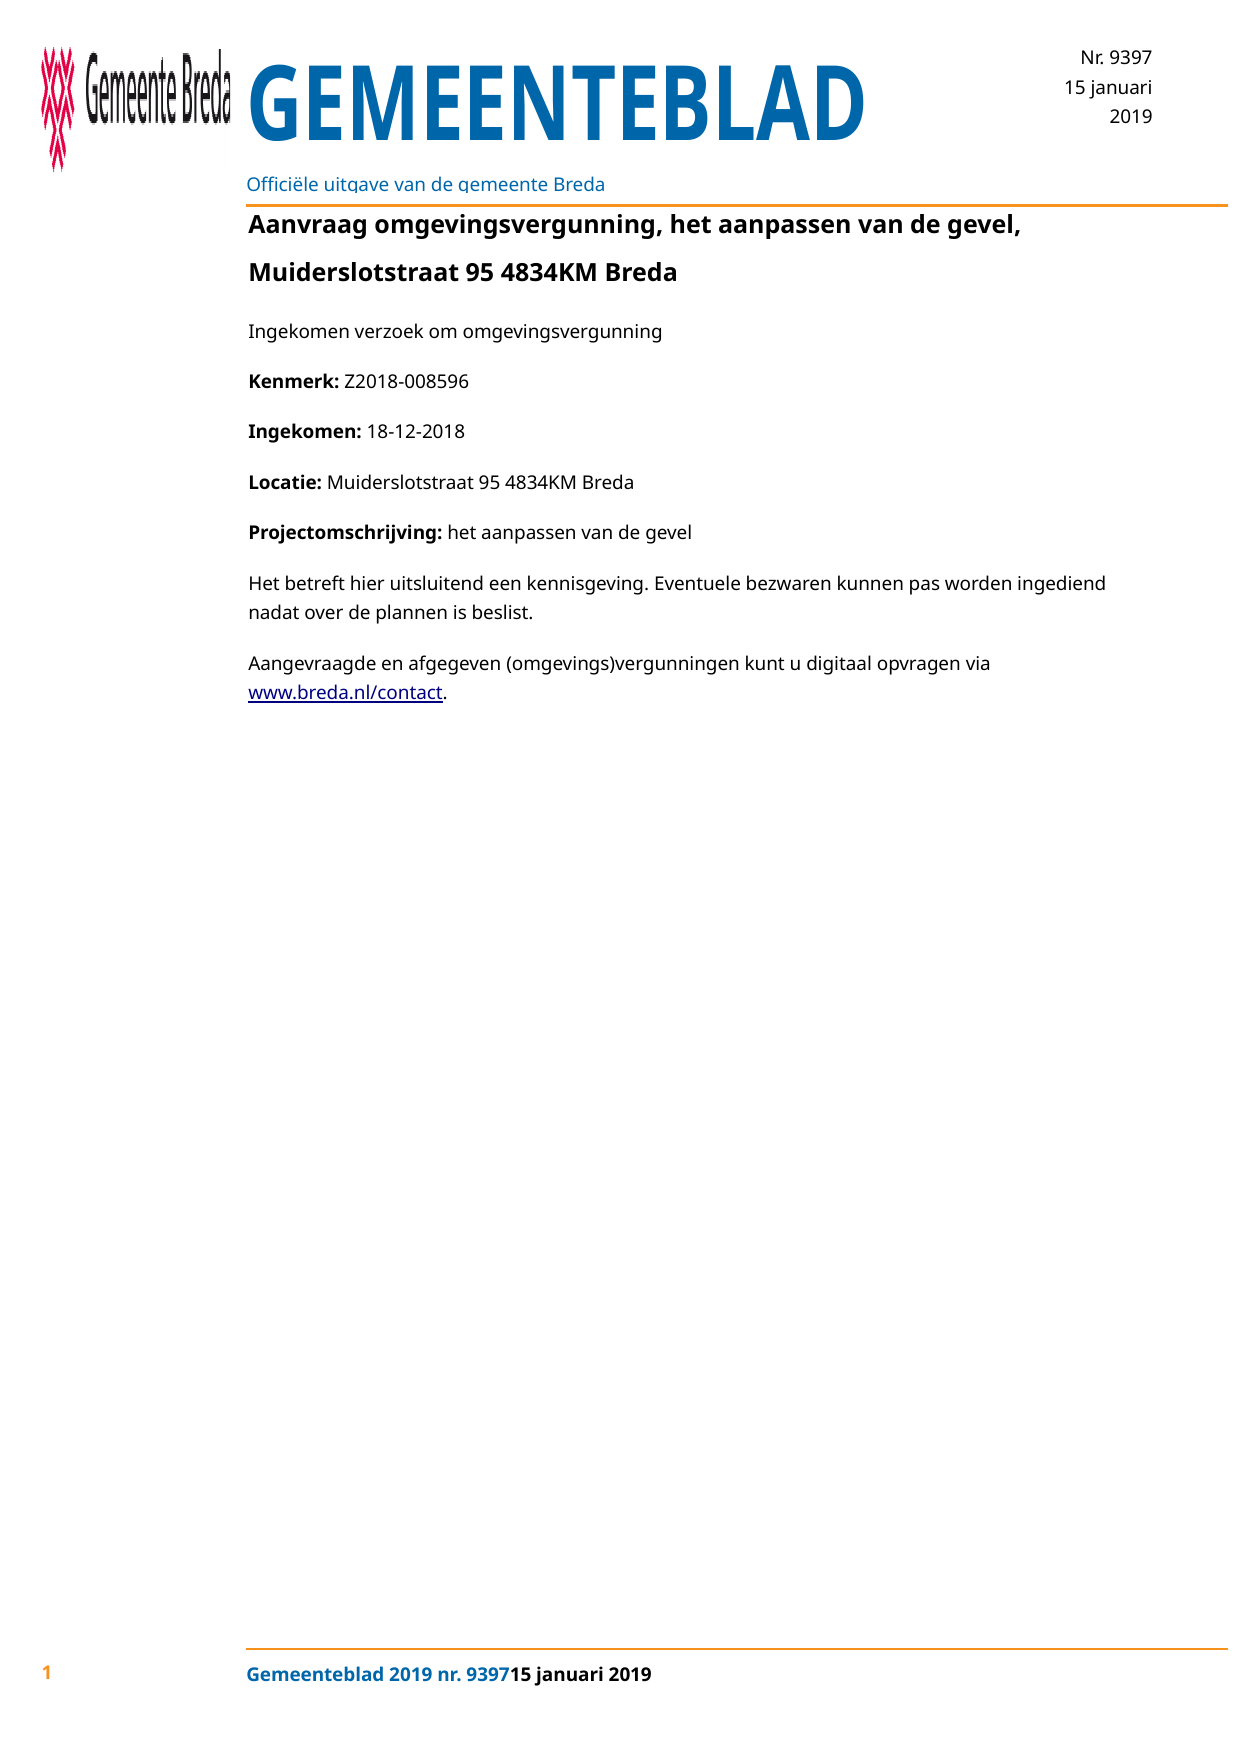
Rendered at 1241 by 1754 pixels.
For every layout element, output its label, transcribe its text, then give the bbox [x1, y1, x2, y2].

text Ingekomen: 18-12-2018 [248, 419, 1152, 444]
text Het betreft hier uitsluitend een kennisgeving. Eventuele bezwaren kunnen pas worden ingediend nadat over de plannen is beslist. [248, 570, 1152, 625]
text Locatie: Muiderslotstraat 95 4834KM Breda [248, 469, 1152, 495]
text Aanvraag omgevingsvergunning, het aanpassen van de gevel, Muiderslotstraat 95 4834KM Breda [248, 207, 1152, 288]
text Projectomschrijving: het aanpassen van de gevel [248, 519, 1152, 545]
text Kenmerk: Z2018-008596 [248, 368, 1152, 394]
picture [41, 47, 231, 172]
text Aangevraagde en afgegeven (omgevings)vergunningen kunt u digitaal opvragen via www.breda.nl/contact. [248, 650, 1152, 705]
text Ingekomen verzoek om omgevingsvergunning [248, 318, 1152, 344]
